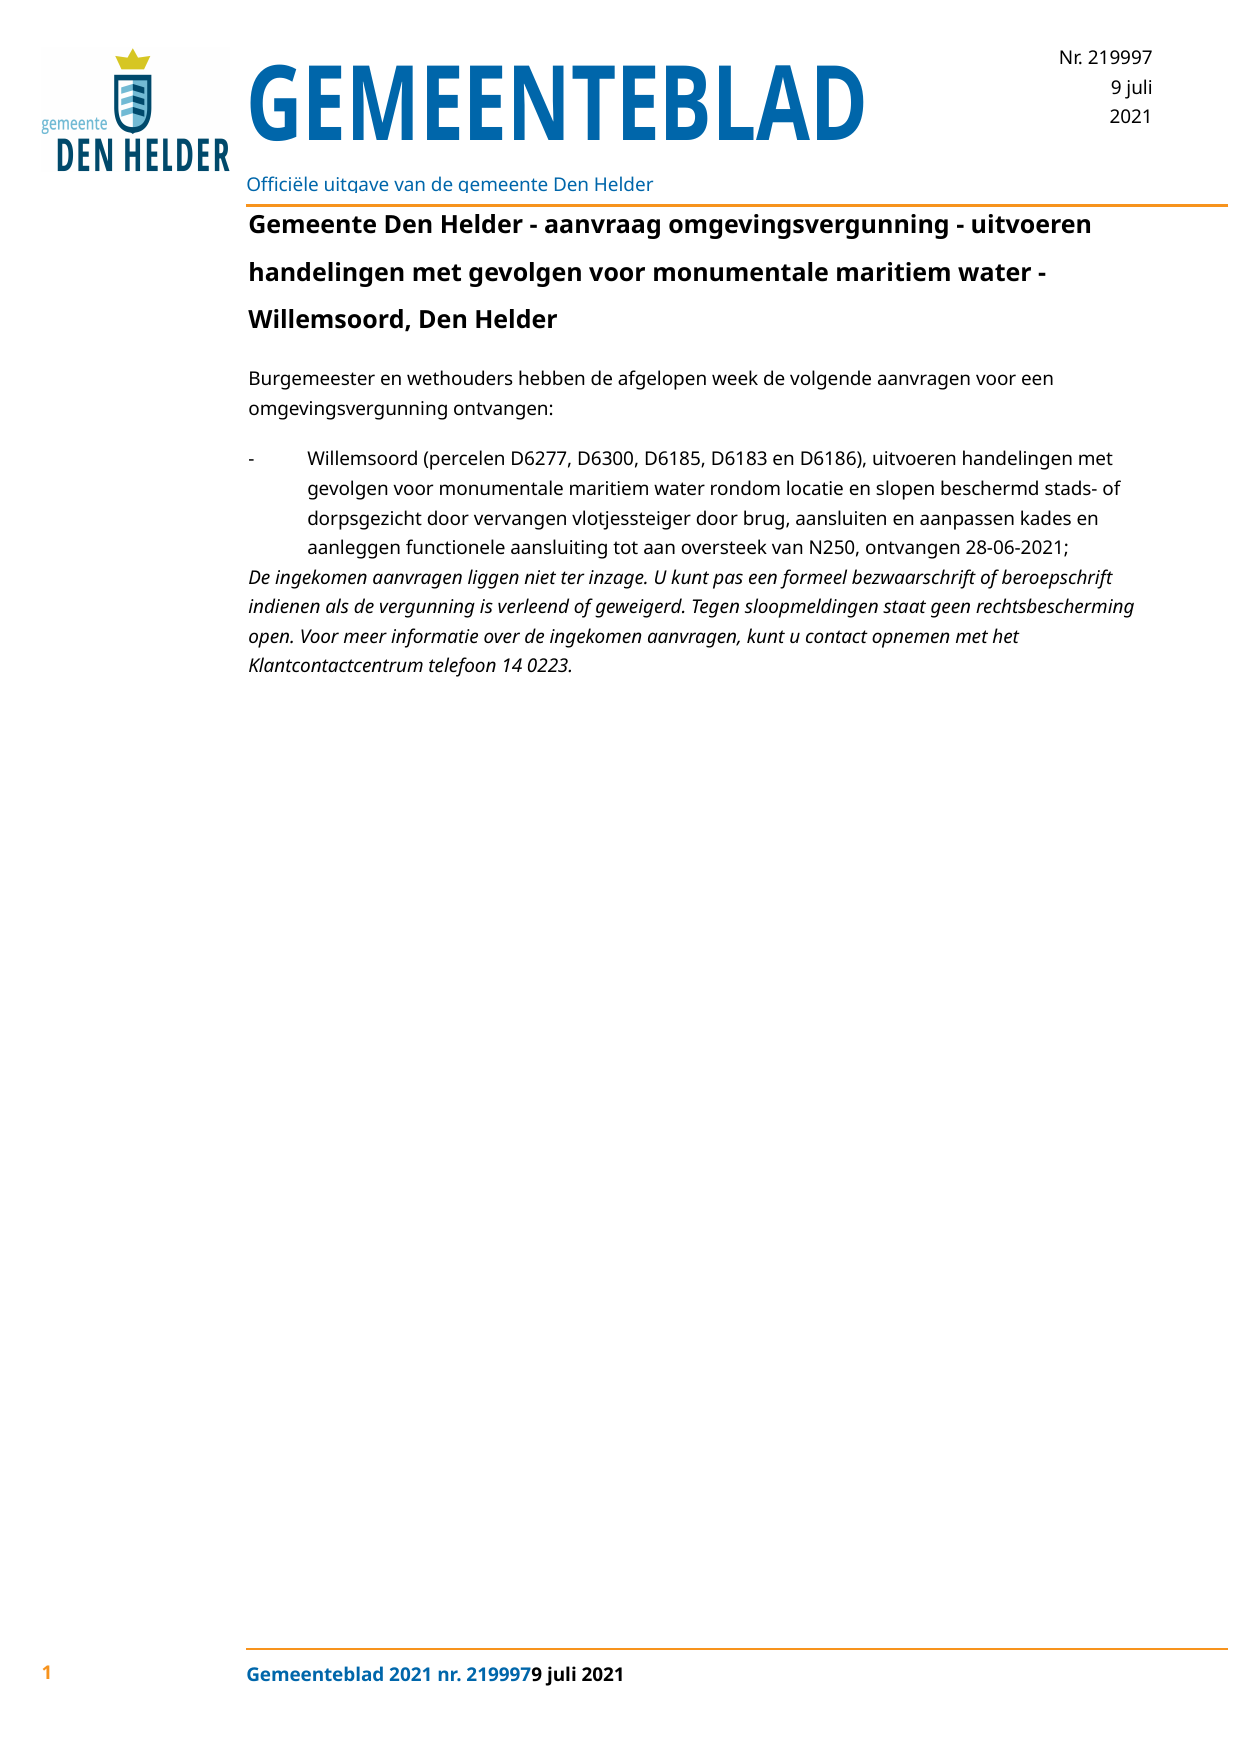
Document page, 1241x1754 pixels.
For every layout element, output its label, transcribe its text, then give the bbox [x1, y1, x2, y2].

picture [63, 144, 68, 165]
picture [130, 157, 135, 172]
list Willemsoord (percelen D6277, D6300, D6185, D6183 en D6186), uitvoeren handelingen met gevolgen voor monumentale maritiem water rondom locatie en slopen beschermd stads- of dorpsgezicht door vervangen vlotjessteiger door brug, aansluiten en aanpassen kades en aanleggen functionele aansluiting tot aan oversteek van N250, ontvangen 28-06-2021; [248, 446, 1152, 560]
picture [100, 154, 106, 172]
text De ingekomen aanvragen liggen niet ter inzage. U kunt pas een formeel bezwaarschrift of beroepschrift indienen als de vergunning is verleend of geweigerd. Tegen sloopmeldingen staat geen rechtsbescherming open. Voor meer informatie over de ingekomen aanvragen, kunt u contact opnemen met het Klantcontactcentrum telefoon 14 0223. [248, 564, 1152, 678]
text Gemeente Den Helder - aanvraag omgevingsvergunning - uitvoeren handelingen met gevolgen voor monumentale maritiem water - Willemsoord, Den Helder [248, 207, 1152, 336]
text Burgemeester en wethouders hebben de afgelopen week de volgende aanvragen voor een omgevingsvergunning ontvangen: [248, 366, 1152, 421]
picture [220, 160, 224, 172]
picture [41, 47, 231, 172]
picture [182, 144, 187, 165]
